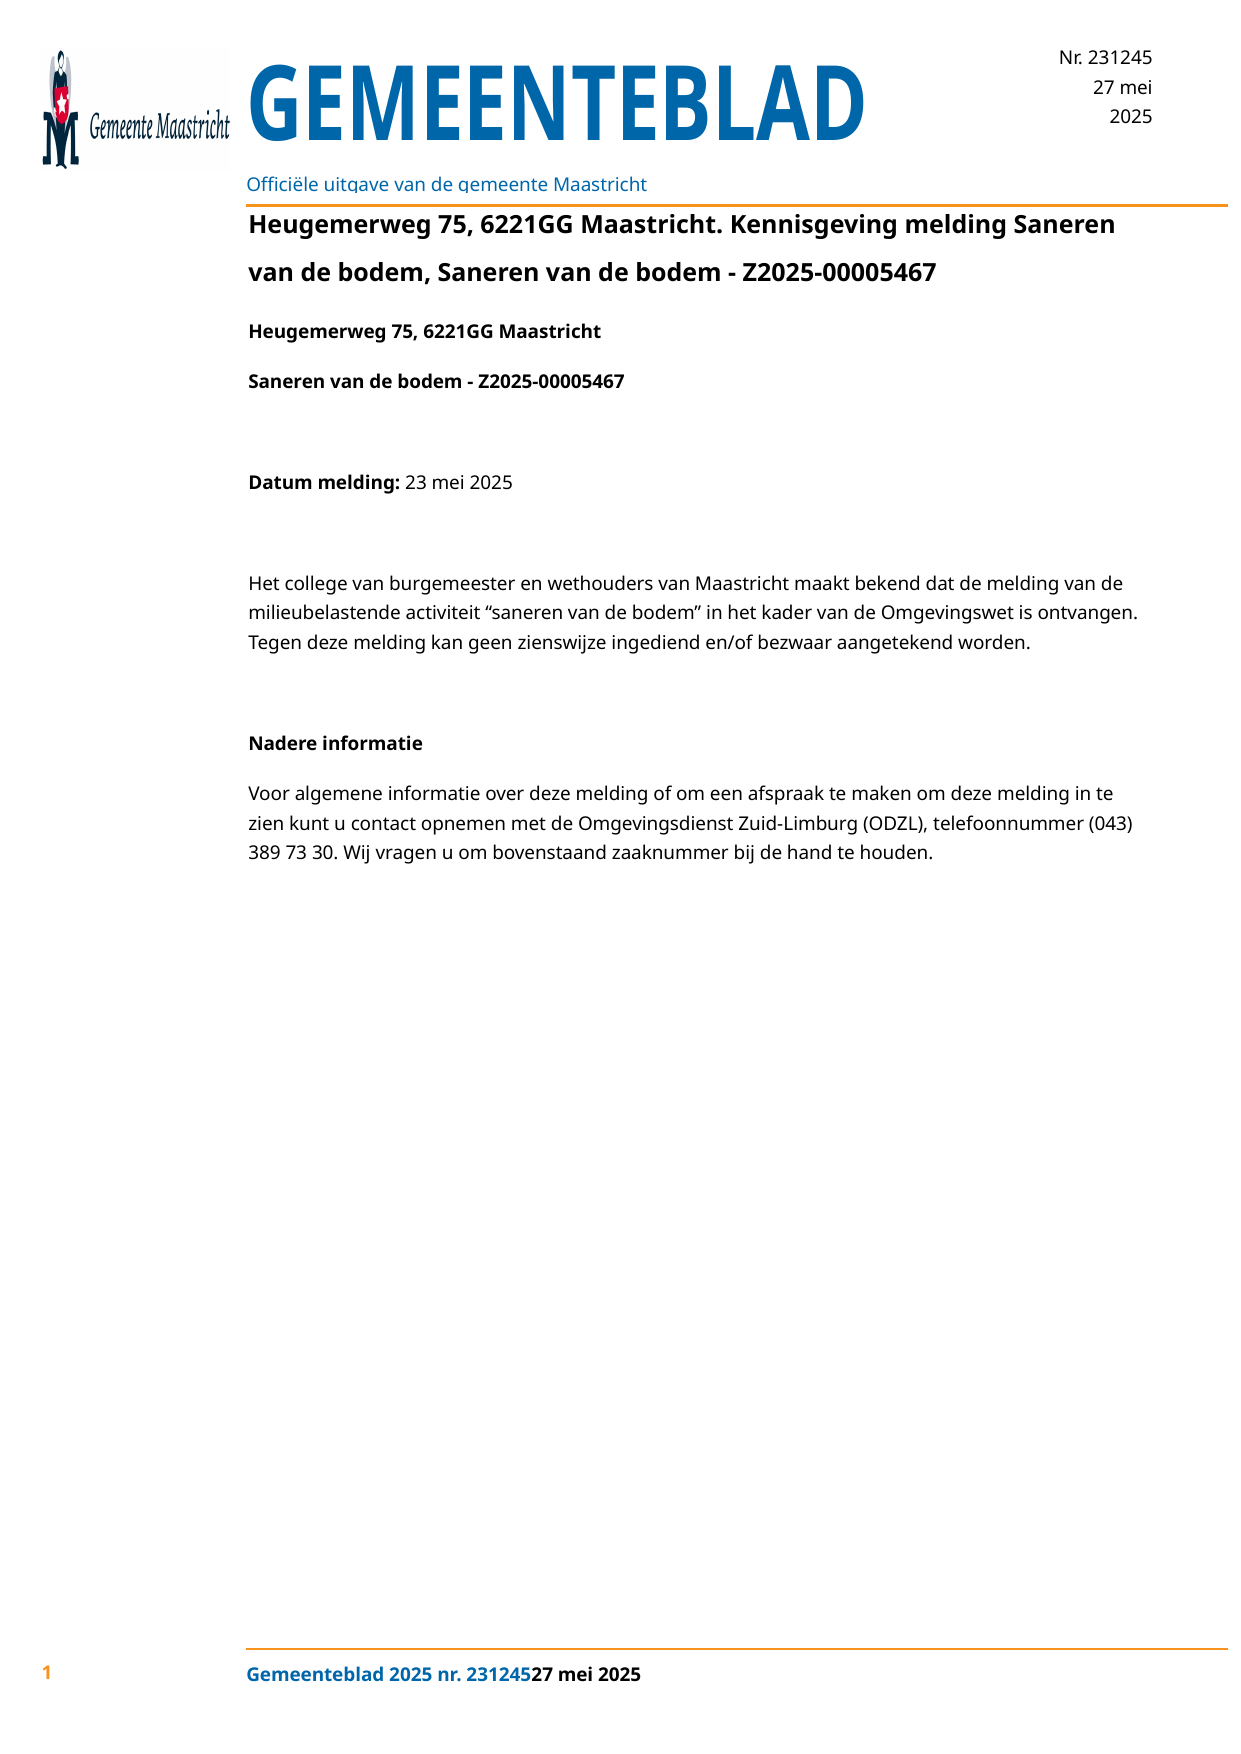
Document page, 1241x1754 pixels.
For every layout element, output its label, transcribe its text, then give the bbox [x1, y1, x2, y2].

text Het college van burgemeester en wethouders van Maastricht maakt bekend dat de melding van de milieubelastende activiteit “saneren van de bodem” in het kader van de Omgevingswet is ontvangen. Tegen deze melding kan geen zienswijze ingediend en/of bezwaar aangetekend worden. [248, 570, 1152, 655]
text Saneren van de bodem - Z2025-00005467 [248, 368, 1152, 394]
text Voor algemene informatie over deze melding of om een afspraak te maken om deze melding in te zien kunt u contact opnemen met de Omgevingsdienst Zuid-Limburg (ODZL), telefoonnummer (043) 389 73 30. Wij vragen u om bovenstaand zaaknummer bij de hand te houden. [248, 780, 1152, 865]
text Datum melding: 23 mei 2025 [248, 469, 1152, 495]
text Heugemerweg 75, 6221GG Maastricht. Kennisgeving melding Saneren van de bodem, Saneren van de bodem - Z2025-00005467 [248, 207, 1152, 288]
text Nadere informatie [248, 730, 1152, 756]
text Heugemerweg 75, 6221GG Maastricht [248, 318, 1152, 344]
picture [41, 47, 231, 172]
